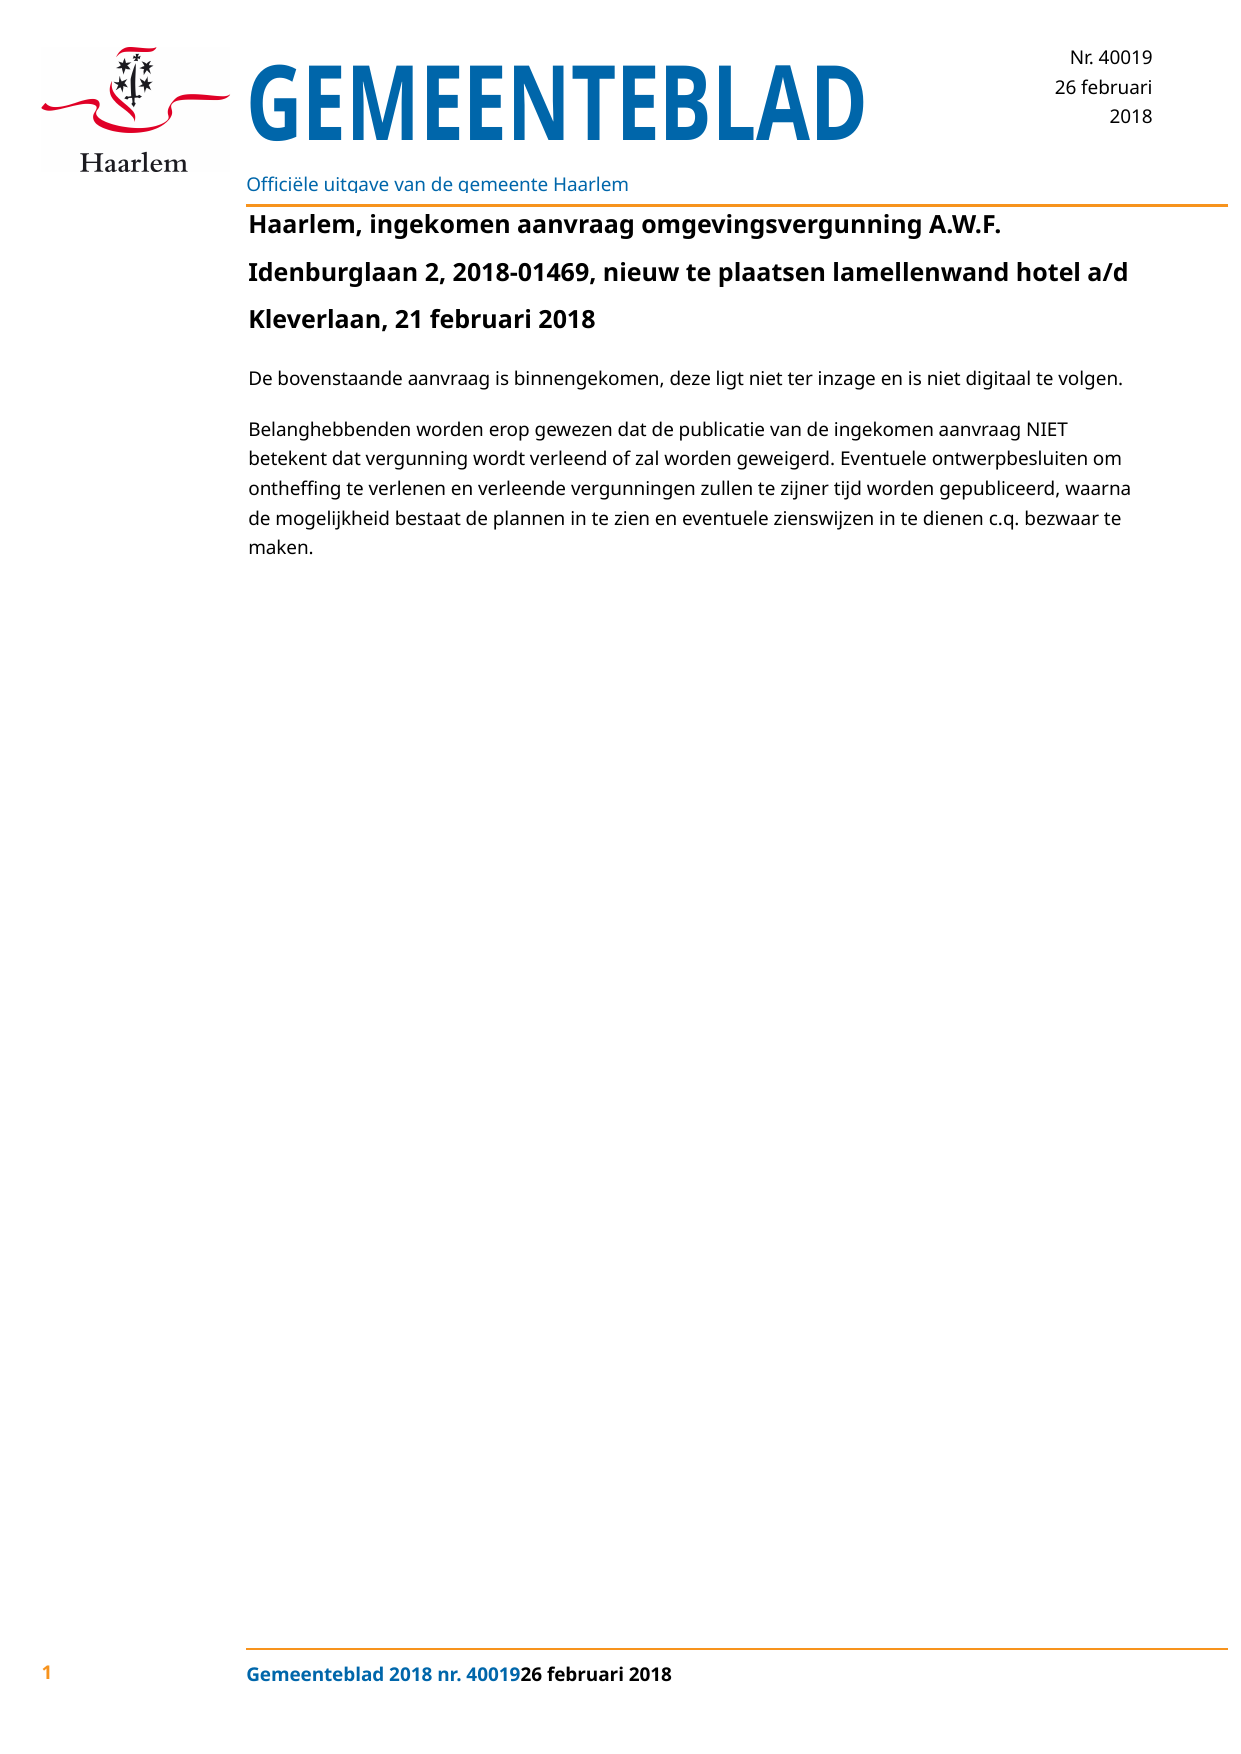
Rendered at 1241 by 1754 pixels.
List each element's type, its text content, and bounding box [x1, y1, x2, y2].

text Belanghebbenden worden erop gewezen dat de publicatie van de ingekomen aanvraag NIET betekent dat vergunning wordt verleend of zal worden geweigerd. Eventuele ontwerpbesluiten om ontheffing te verlenen en verleende vergunningen zullen te zijner tijd worden gepubliceerd, waarna de mogelijkheid bestaat de plannen in te zien en eventuele zienswijzen in te dienen c.q. bezwaar te maken. [248, 416, 1152, 560]
text Haarlem, ingekomen aanvraag omgevingsvergunning A.W.F. Idenburglaan 2, 2018-01469, nieuw te plaatsen lamellenwand hotel a/d Kleverlaan, 21 februari 2018 [248, 207, 1152, 336]
text De bovenstaande aanvraag is binnengekomen, deze ligt niet ter inzage en is niet digitaal te volgen. [248, 366, 1152, 391]
picture [41, 47, 231, 172]
